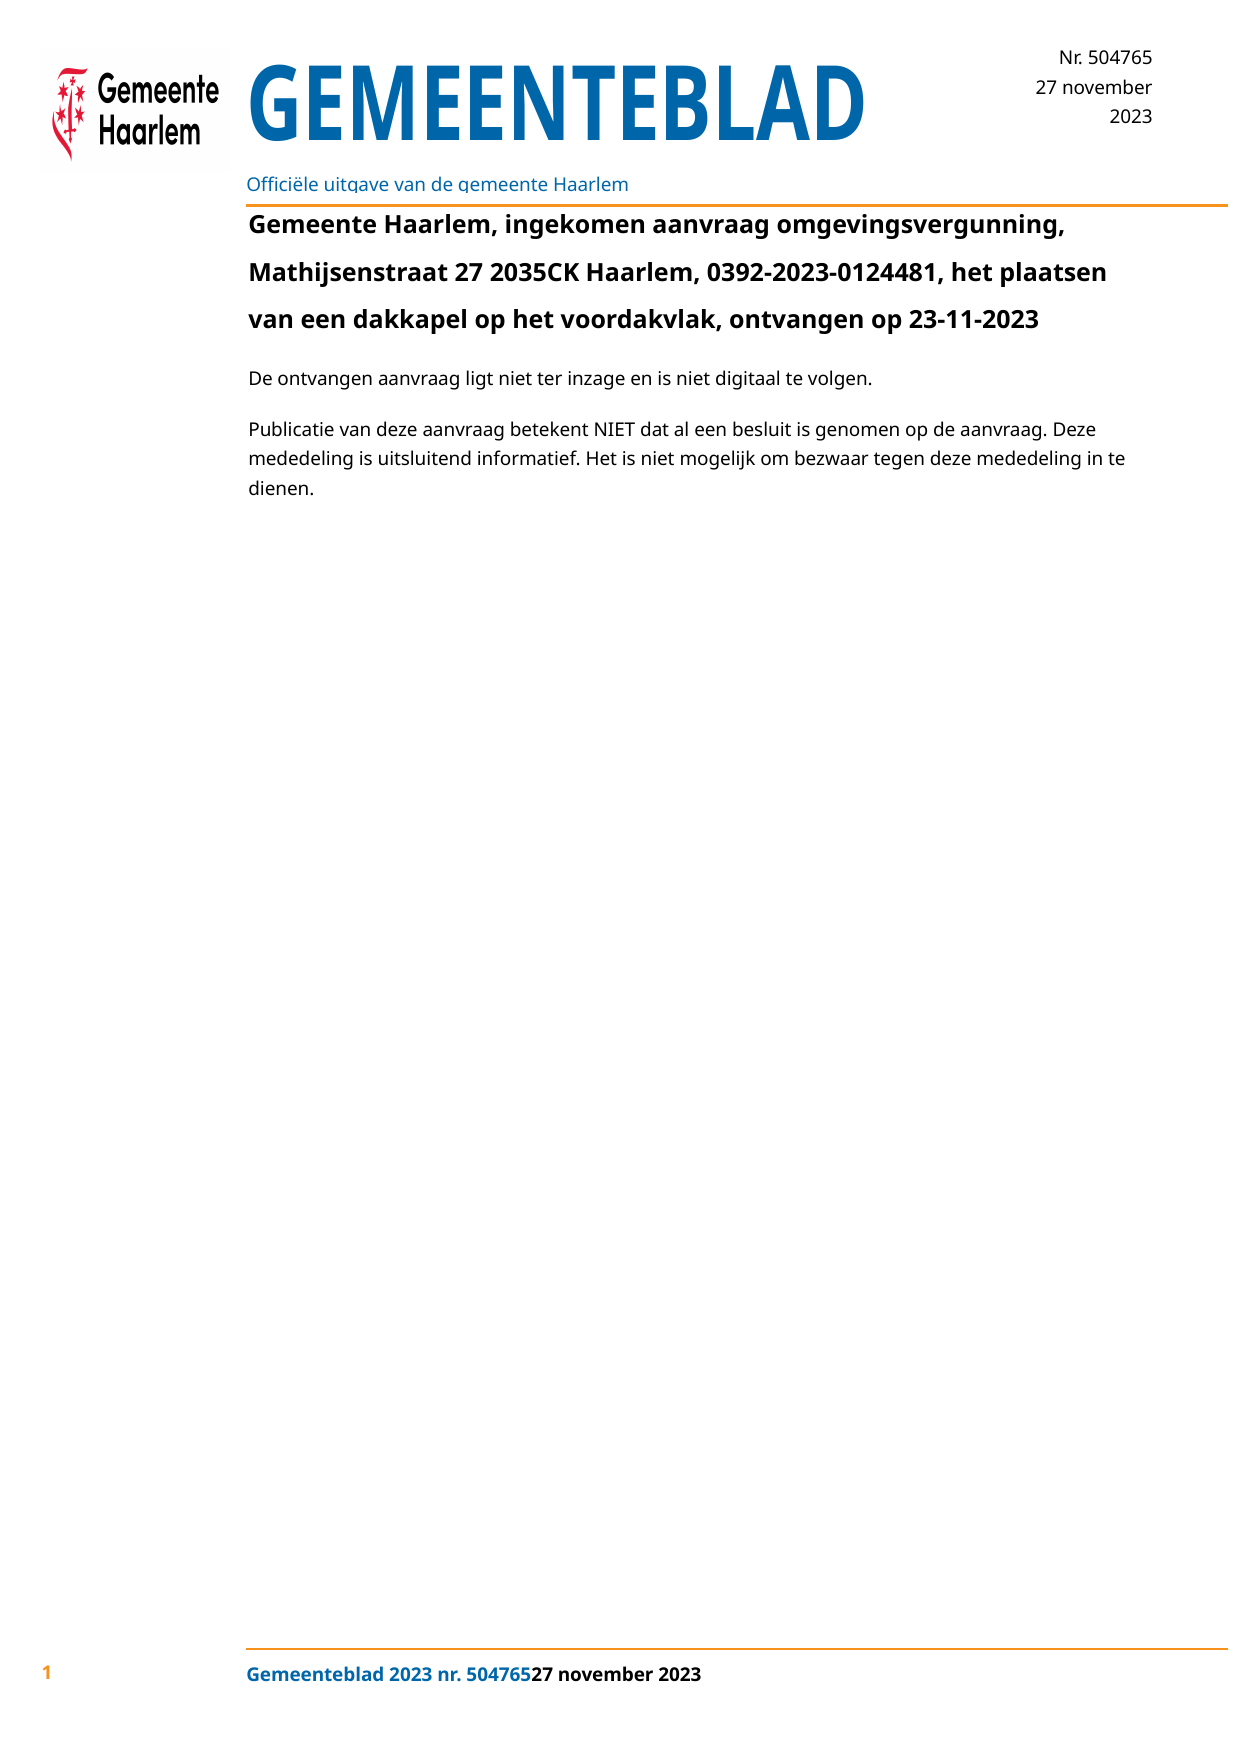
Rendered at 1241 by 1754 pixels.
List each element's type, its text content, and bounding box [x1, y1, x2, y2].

picture [41, 47, 231, 172]
text Gemeente Haarlem, ingekomen aanvraag omgevingsvergunning, Mathijsenstraat 27 2035CK Haarlem, 0392-2023-0124481, het plaatsen van een dakkapel op het voordakvlak, ontvangen op 23-11-2023 [248, 207, 1152, 336]
text De ontvangen aanvraag ligt niet ter inzage en is niet digitaal te volgen. [248, 366, 1152, 391]
text Publicatie van deze aanvraag betekent NIET dat al een besluit is genomen op de aanvraag. Deze mededeling is uitsluitend informatief. Het is niet mogelijk om bezwaar tegen deze mededeling in te dienen. [248, 416, 1152, 501]
